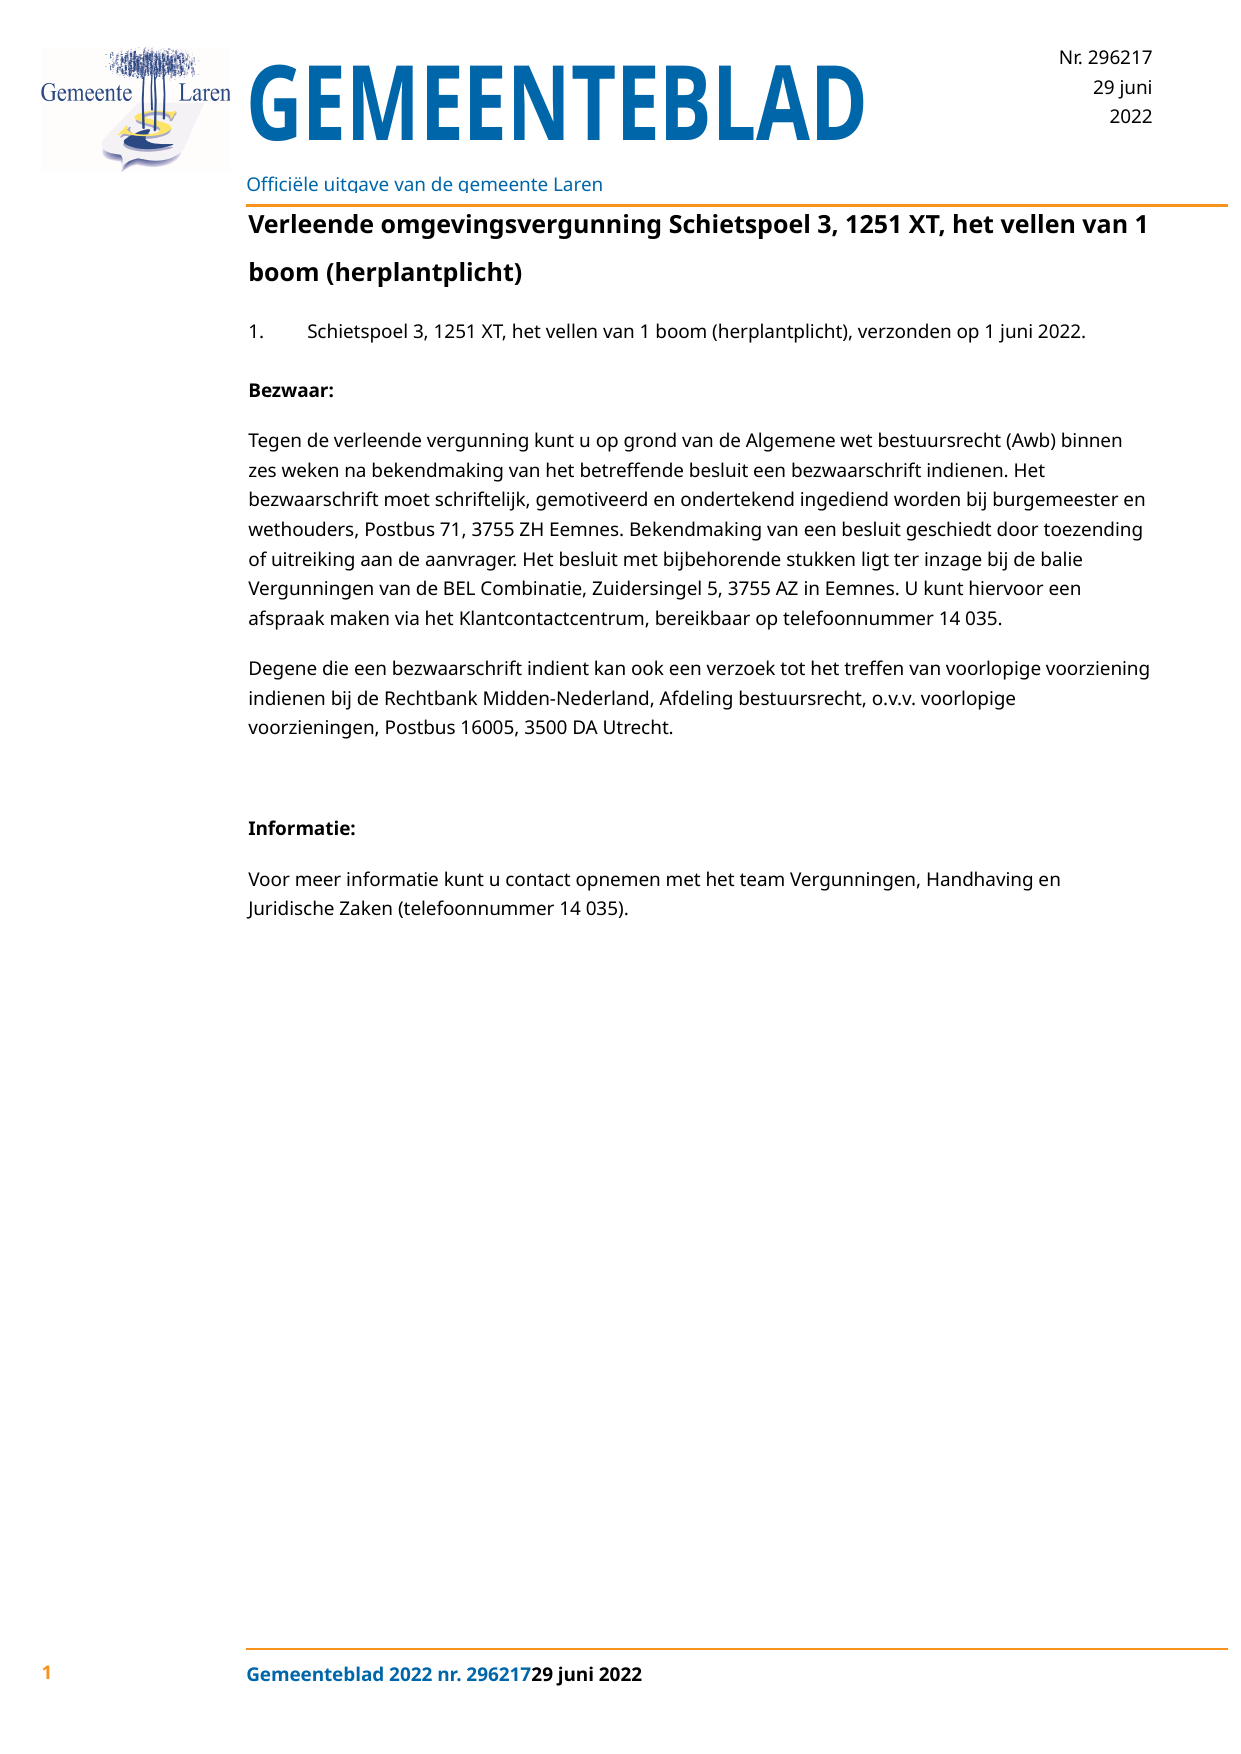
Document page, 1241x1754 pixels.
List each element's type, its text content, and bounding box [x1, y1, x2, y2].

list Schietspoel 3, 1251 XT, het vellen van 1 boom (herplantplicht), verzonden op 1 juni 2022. [248, 318, 1152, 344]
text Tegen de verleende vergunning kunt u op grond van de Algemene wet bestuursrecht (Awb) binnen zes weken na bekendmaking van het betreffende besluit een bezwaarschrift indienen. Het bezwaarschrift moet schriftelijk, gemotiveerd en ondertekend ingediend worden bij burgemeester en wethouders, Postbus 71, 3755 ZH Eemnes. Bekendmaking van een besluit geschiedt door toezending of uitreiking aan de aanvrager. Het besluit met bijbehorende stukken ligt ter inzage bij de balie Vergunningen van de BEL Combinatie, Zuidersingel 5, 3755 AZ in Eemnes. U kunt hiervoor een afspraak maken via het Klantcontactcentrum, bereikbaar op telefoonnummer 14 035. [248, 427, 1152, 631]
picture [41, 47, 231, 172]
text Voor meer informatie kunt u contact opnemen met het team Vergunningen, Handhaving en Juridische Zaken (telefoonnummer 14 035). [248, 866, 1152, 921]
text Informatie: [248, 815, 1152, 841]
text Bezwaar: [248, 377, 1152, 403]
text Degene die een bezwaarschrift indient kan ook een verzoek tot het treffen van voorlopige voorziening indienen bij de Rechtbank Midden-Nederland, Afdeling bestuursrecht, o.v.v. voorlopige voorzieningen, Postbus 16005, 3500 DA Utrecht. [248, 655, 1152, 740]
text Verleende omgevingsvergunning Schietspoel 3, 1251 XT, het vellen van 1 boom (herplantplicht) [248, 207, 1152, 288]
